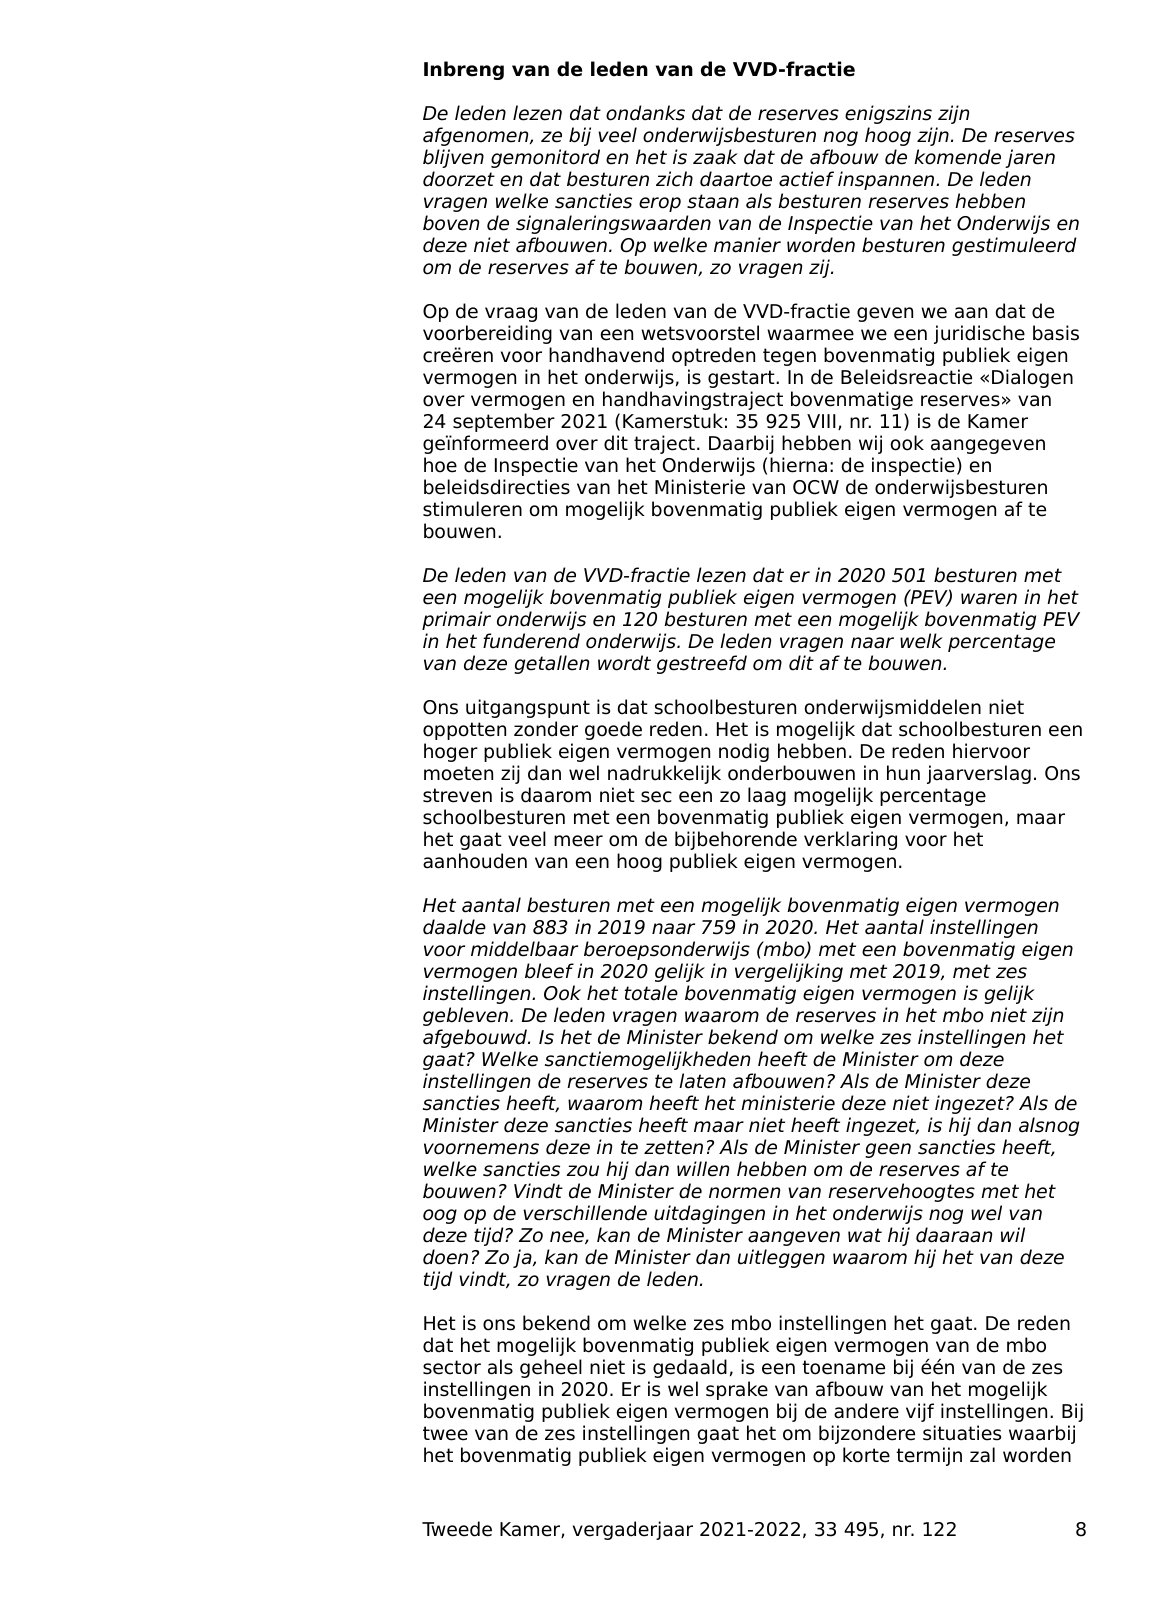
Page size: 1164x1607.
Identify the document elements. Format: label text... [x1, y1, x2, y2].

text Het is ons bekend om welke zes mbo instellingen het gaat. De reden dat het mogelijk bovenmatig publiek eigen vermogen van de mbo sector als geheel niet is gedaald, is een toename bij één van de zes instellingen in 2020. Er is wel sprake van afbouw van het mogelijk bovenmatig publiek eigen vermogen bij de andere vijf instellingen. Bij twee van de zes instellingen gaat het om bijzondere situaties waarbij het bovenmatig publiek eigen vermogen op korte termijn zal worden [422, 1313, 1087, 1467]
subtitle Inbreng van de leden van de VVD-fractie [422, 59, 1087, 81]
text Het aantal besturen met een mogelijk bovenmatig eigen vermogen daalde van 883 in 2019 naar 759 in 2020. Het aantal instellingen voor middelbaar beroepsonderwijs (mbo) met een bovenmatig eigen vermogen bleef in 2020 gelijk in vergelijking met 2019, met zes instellingen. Ook het totale bovenmatig eigen vermogen is gelijk gebleven. De leden vragen waarom de reserves in het mbo niet zijn afgebouwd. Is het de Minister bekend om welke zes instellingen het gaat? Welke sanctiemogelijkheden heeft de Minister om deze instellingen de reserves te laten afbouwen? Als de Minister deze sancties heeft, waarom heeft het ministerie deze niet ingezet? Als de Minister deze sancties heeft maar niet heeft ingezet, is hij dan alsnog voornemens deze in te zetten? Als de Minister geen sancties heeft, welke sancties zou hij dan willen hebben om de reserves af te bouwen? Vindt de Minister de normen van reservehoogtes met het oog op de verschillende uitdagingen in het onderwijs nog wel van deze tijd? Zo nee, kan de Minister aangeven wat hij daaraan wil doen? Zo ja, kan de Minister dan uitleggen waarom hij het van deze tijd vindt, zo vragen de leden. [422, 895, 1087, 1291]
text Op de vraag van de leden van de VVD-fractie geven we aan dat de voorbereiding van een wetsvoorstel waarmee we een juridische basis creëren voor handhavend optreden tegen bovenmatig publiek eigen vermogen in het onderwijs, is gestart. In de Beleidsreactie «Dialogen over vermogen en handhavingstraject bovenmatige reserves» van 24 september 2021 (Kamerstuk: 35 925 VIII, nr. 11) is de Kamer geïnformeerd over dit traject. Daarbij hebben wij ook aangegeven hoe de Inspectie van het Onderwijs (hierna: de inspectie) en beleidsdirecties van het Ministerie van OCW de onderwijsbesturen stimuleren om mogelijk bovenmatig publiek eigen vermogen af te bouwen. [422, 301, 1087, 543]
text De leden lezen dat ondanks dat de reserves enigszins zijn afgenomen, ze bij veel onderwijsbesturen nog hoog zijn. De reserves blijven gemonitord en het is zaak dat de afbouw de komende jaren doorzet en dat besturen zich daartoe actief inspannen. De leden vragen welke sancties erop staan als besturen reserves hebben boven de signaleringswaarden van de Inspectie van het Onderwijs en deze niet afbouwen. Op welke manier worden besturen gestimuleerd om de reserves af te bouwen, zo vragen zij. [422, 103, 1087, 279]
text De leden van de VVD-fractie lezen dat er in 2020 501 besturen met een mogelijk bovenmatig publiek eigen vermogen (PEV) waren in het primair onderwijs en 120 besturen met een mogelijk bovenmatig PEV in het funderend onderwijs. De leden vragen naar welk percentage van deze getallen wordt gestreefd om dit af te bouwen. [422, 565, 1087, 675]
text Ons uitgangspunt is dat schoolbesturen onderwijsmiddelen niet oppotten zonder goede reden. Het is mogelijk dat schoolbesturen een hoger publiek eigen vermogen nodig hebben. De reden hiervoor moeten zij dan wel nadrukkelijk onderbouwen in hun jaarverslag. Ons streven is daarom niet sec een zo laag mogelijk percentage schoolbesturen met een bovenmatig publiek eigen vermogen, maar het gaat veel meer om de bijbehorende verklaring voor het aanhouden van een hoog publiek eigen vermogen. [422, 697, 1087, 873]
